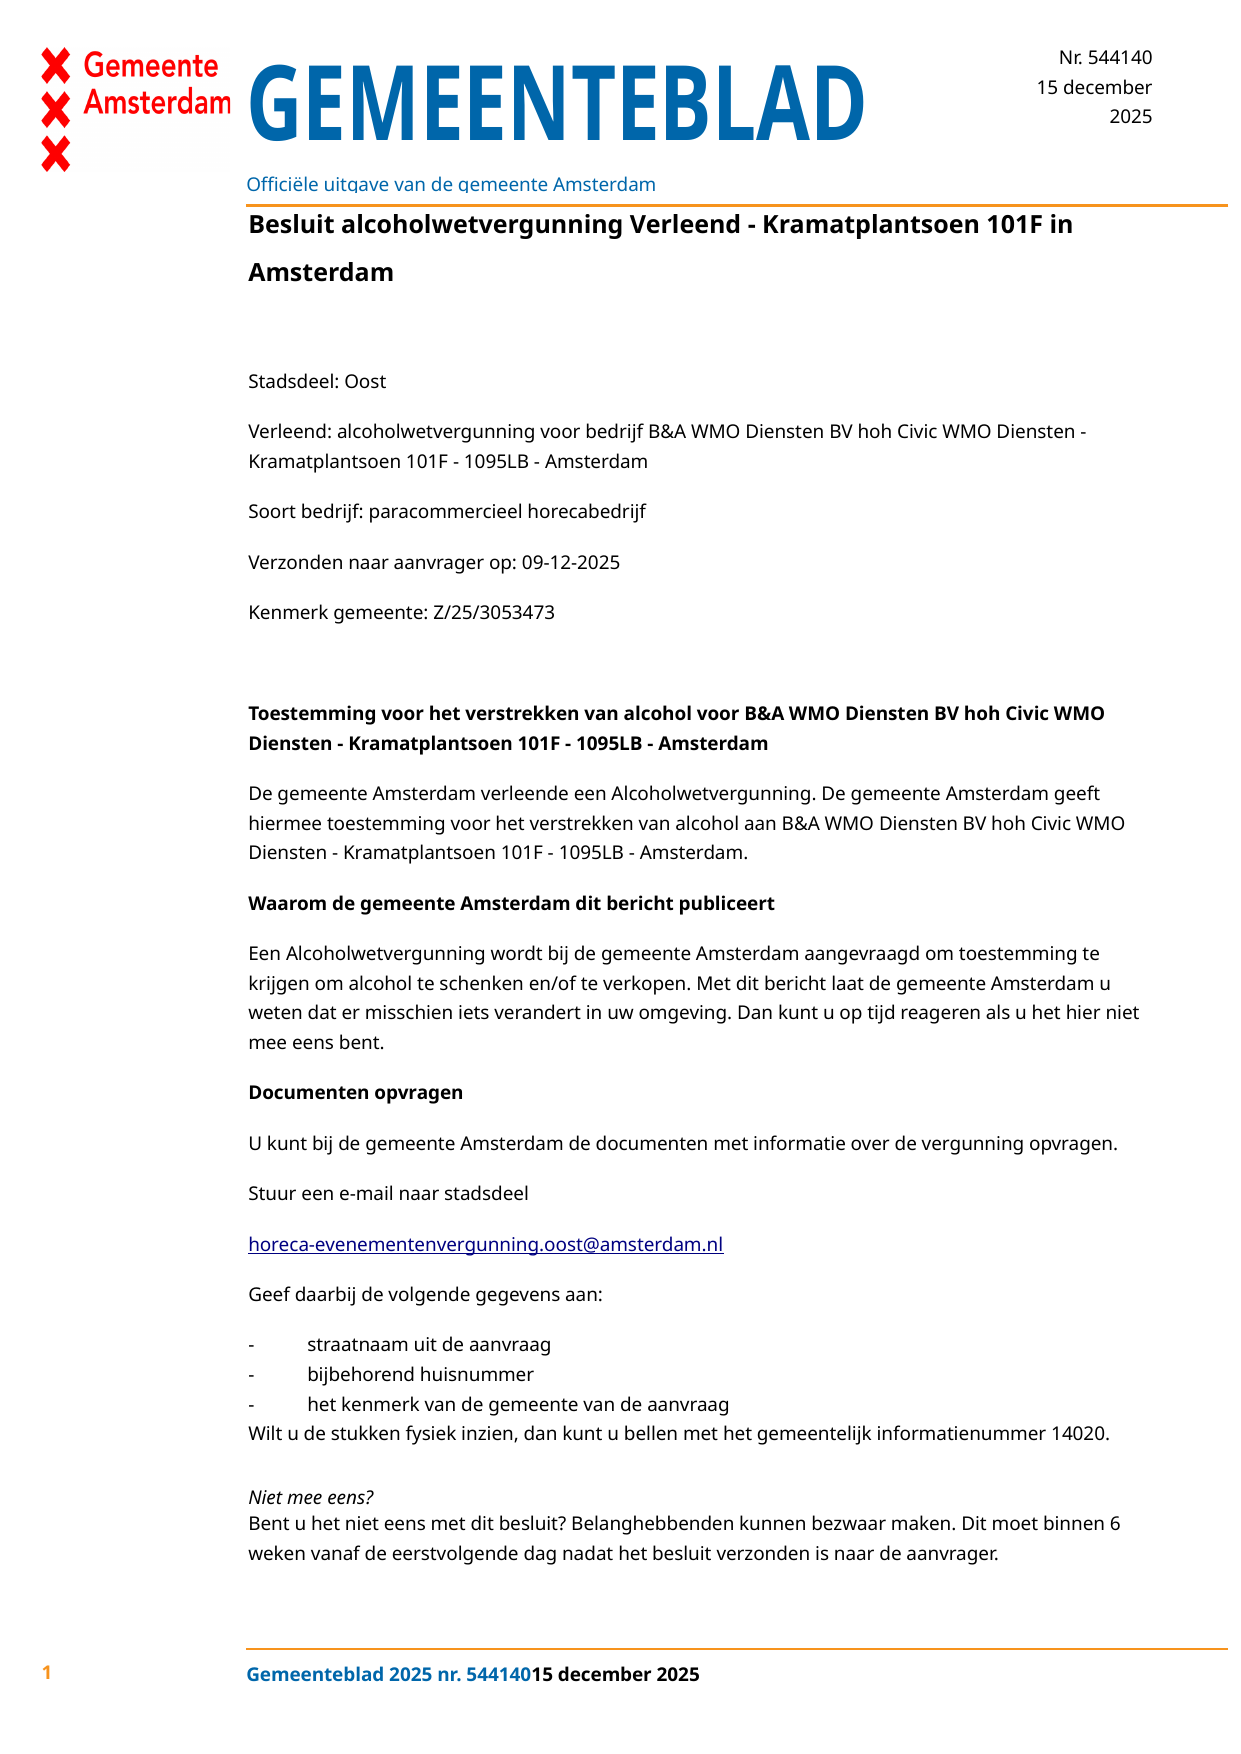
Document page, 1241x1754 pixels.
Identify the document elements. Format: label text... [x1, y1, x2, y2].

list bijbehorend huisnummer [248, 1361, 1152, 1387]
text Een Alcoholwetvergunning wordt bij de gemeente Amsterdam aangevraagd om toestemming te krijgen om alcohol te schenken en/of te verkopen. Met dit bericht laat de gemeente Amsterdam u weten dat er misschien iets verandert in uw omgeving. Dan kunt u op tijd reageren als u het hier niet mee eens bent. [248, 940, 1152, 1055]
text Besluit alcoholwetvergunning Verleend - Kramatplantsoen 101F in Amsterdam [248, 207, 1152, 288]
picture [41, 47, 231, 172]
text Verleend: alcoholwetvergunning voor bedrijf B&A WMO Diensten BV hoh Civic WMO Diensten - Kramatplantsoen 101F - 1095LB - Amsterdam [248, 419, 1152, 474]
text horeca-evenementenvergunning.oost@amsterdam.nl [248, 1231, 1152, 1257]
text Documenten opvragen [248, 1079, 1152, 1105]
text Kenmerk gemeente: Z/25/3053473 [248, 599, 1152, 625]
text Verzonden naar aanvrager op: 09-12-2025 [248, 549, 1152, 575]
text Soort bedrijf: paracommercieel horecabedrijf [248, 499, 1152, 524]
text De gemeente Amsterdam verleende een Alcoholwetvergunning. De gemeente Amsterdam geeft hiermee toestemming voor het verstrekken van alcohol aan B&A WMO Diensten BV hoh Civic WMO Diensten - Kramatplantsoen 101F - 1095LB - Amsterdam. [248, 780, 1152, 865]
text Wilt u de stukken fysiek inzien, dan kunt u bellen met het gemeentelijk informatienummer 14020. [248, 1420, 1152, 1446]
text Toestemming voor het verstrekken van alcohol voor B&A WMO Diensten BV hoh Civic WMO Diensten - Kramatplantsoen 101F - 1095LB - Amsterdam [248, 700, 1152, 756]
list straatnaam uit de aanvraag [248, 1332, 1152, 1357]
text Stuur een e-mail naar stadsdeel [248, 1180, 1152, 1206]
text Stadsdeel: Oost [248, 368, 1152, 394]
text Bent u het niet eens met dit besluit? Belanghebbenden kunnen bezwaar maken. Dit moet binnen 6 weken vanaf de eerstvolgende dag nadat het besluit verzonden is naar de aanvrager. [248, 1510, 1152, 1565]
text U kunt bij de gemeente Amsterdam de documenten met informatie over de vergunning opvragen. [248, 1130, 1152, 1156]
text Waarom de gemeente Amsterdam dit bericht publiceert [248, 890, 1152, 916]
list het kenmerk van de gemeente van de aanvraag [248, 1391, 1152, 1417]
text Geef daarbij de volgende gegevens aan: [248, 1281, 1152, 1307]
text Niet mee eens? [248, 1484, 1152, 1510]
